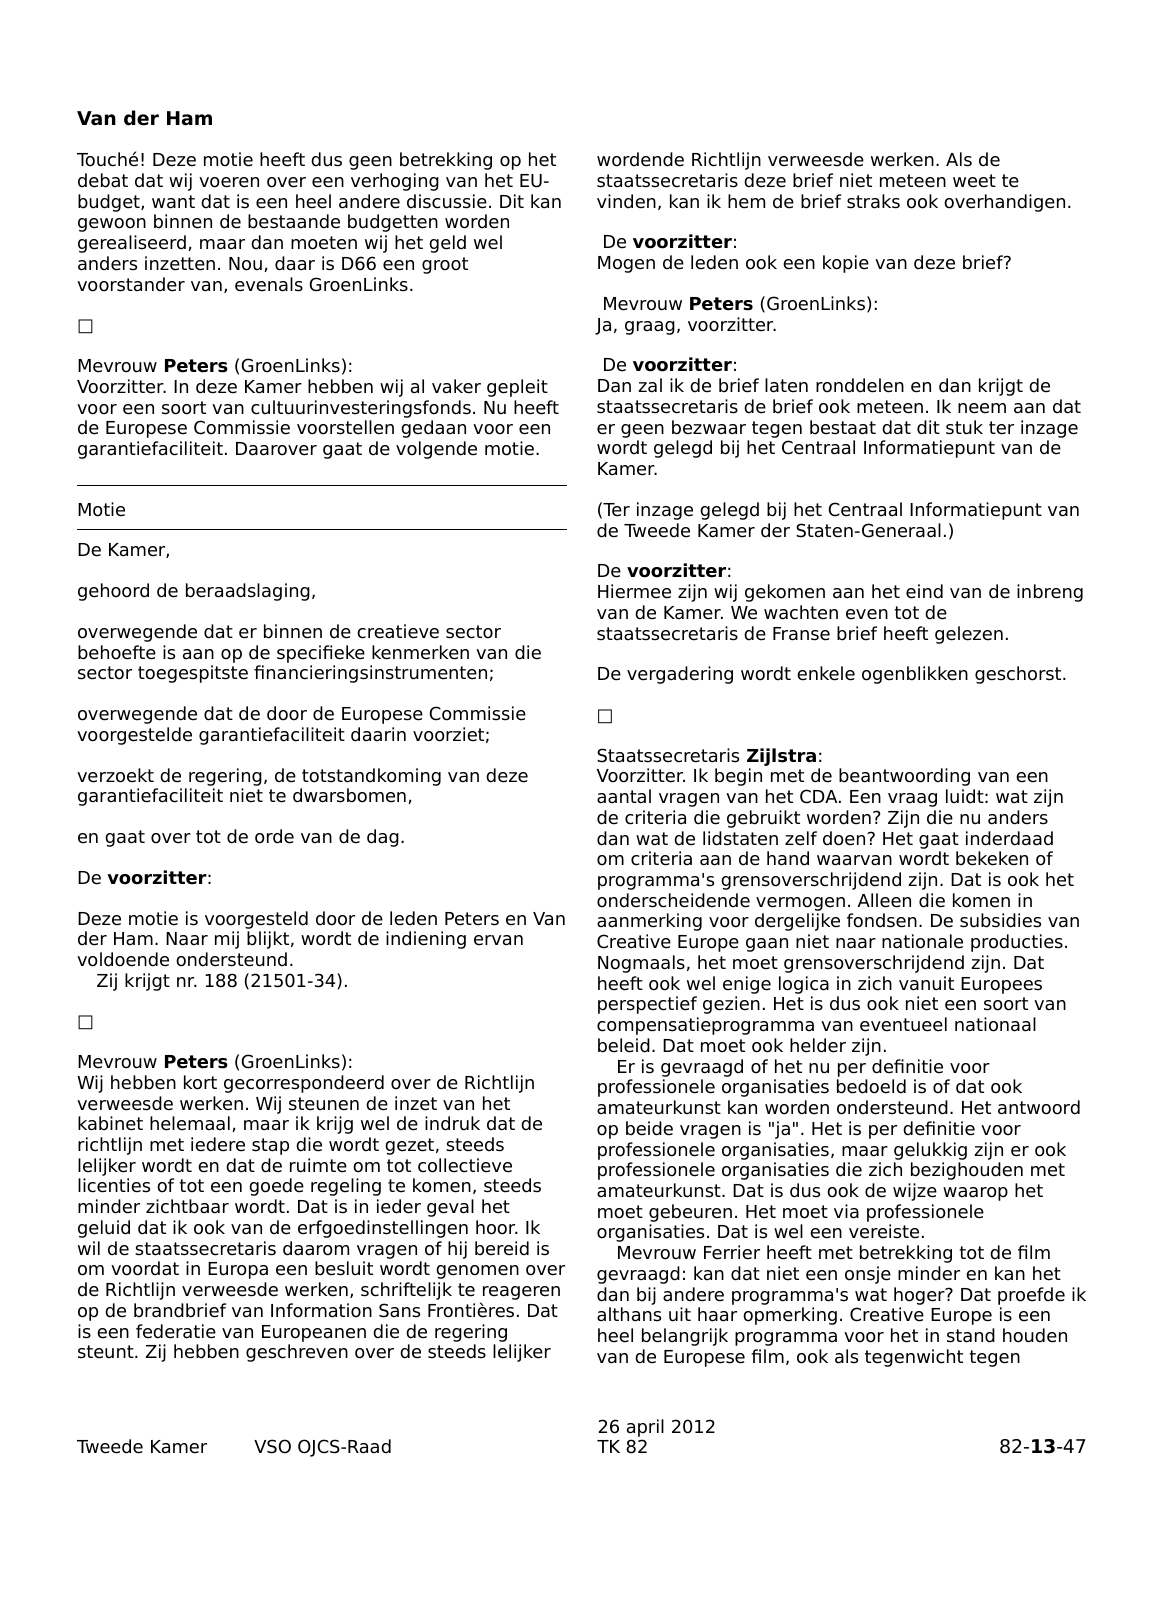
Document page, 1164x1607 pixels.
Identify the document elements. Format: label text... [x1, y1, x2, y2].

text Ja, graag, voorzitter. [596, 314, 1087, 335]
text Touché! Deze motie heeft dus geen betrekking op het debat dat wij voeren over een verhoging van het EU-budget, want dat is een heel andere discussie. Dit kan gewoon binnen de bestaande budgetten worden gerealiseerd, maar dan moeten wij het geld wel anders inzetten. Nou, daar is D66 een groot voorstander van, evenals GroenLinks. [77, 150, 567, 295]
text Hiermee zijn wij gekomen aan het eind van de inbreng van de Kamer. We wachten even tot de staatssecretaris de Franse brief heeft gelezen. [596, 582, 1087, 644]
text De vergadering wordt enkele ogenblikken geschorst. [596, 664, 1087, 685]
text Staatssecretaris Zijlstra: [596, 746, 1087, 766]
text Voorzitter. In deze Kamer hebben wij al vaker gepleit voor een soort van cultuurinvesteringsfonds. Nu heeft de Europese Commissie voorstellen gedaan voor een garantiefaciliteit. Daarover gaat de volgende motie. [77, 377, 567, 460]
text Mevrouw Ferrier heeft met betrekking tot de film gevraagd: kan dat niet een onsje minder en kan het dan bij andere programma's wat hoger? Dat proefde ik althans uit haar opmerking. Creative Europe is een heel belangrijk programma voor het in stand houden van de Europese film, ook als tegenwicht tegen [596, 1243, 1087, 1367]
text □ [77, 315, 567, 336]
text Zij krijgt nr. 188 (21501-34). [77, 971, 567, 991]
text overwegende dat de door de Europese Commissie voorgestelde garantiefaciliteit daarin voorziet; [77, 704, 567, 745]
text Mevrouw Peters (GroenLinks): [77, 1052, 567, 1073]
text De Kamer, [77, 540, 567, 561]
text De voorzitter: [596, 232, 1087, 253]
text □ [77, 1011, 567, 1032]
text Mevrouw Peters (GroenLinks): [596, 294, 1087, 314]
text Mogen de leden ook een kopie van deze brief? [596, 253, 1087, 274]
text Dan zal ik de brief laten ronddelen en dan krijgt de staatssecretaris de brief ook meteen. Ik neem aan dat er geen bezwaar tegen bestaat dat dit stuk ter inzage wordt gelegd bij het Centraal Informatiepunt van de Kamer. [596, 376, 1087, 480]
text De voorzitter: [77, 868, 567, 888]
text Motie [77, 499, 567, 520]
text overwegende dat er binnen de creatieve sector behoefte is aan op de specifieke kenmerken van die sector toegespitste financieringsinstrumenten; [77, 622, 567, 684]
text Mevrouw Peters (GroenLinks): [77, 356, 567, 377]
text Er is gevraagd of het nu per definitie voor professionele organisaties bedoeld is of dat ook amateurkunst kan worden ondersteund. Het antwoord op beide vragen is "ja". Het is per definitie voor professionele organisaties, maar gelukkig zijn er ook professionele organisaties die zich bezighouden met amateurkunst. Dat is dus ook de wijze waarop het moet gebeuren. Het moet via professionele organisaties. Dat is wel een vereiste. [596, 1056, 1087, 1243]
text Wij hebben kort gecorrespondeerd over de Richtlijn verweesde werken. Wij steunen de inzet van het kabinet helemaal, maar ik krijg wel de indruk dat de richtlijn met iedere stap die wordt gezet, steeds lelijker wordt en dat de ruimte om tot collectieve licenties of tot een goede regeling te komen, steeds minder zichtbaar wordt. Dat is in ieder geval het geluid dat ik ook van de erfgoedinstellingen hoor. Ik wil de staatssecretaris daarom vragen of hij bereid is om voordat in Europa een besluit wordt genomen over de Richtlijn verweesde werken, schriftelijk te reageren op de brandbrief van Information Sans Frontières. Dat is een federatie van Europeanen die de regering steunt. Zij hebben geschreven over de steeds lelijker [77, 1073, 567, 1363]
text Deze motie is voorgesteld door de leden Peters en Van der Ham. Naar mij blijkt, wordt de indiening ervan voldoende ondersteund. [77, 908, 567, 971]
text en gaat over tot de orde van de dag. [77, 827, 567, 848]
text De voorzitter: [596, 355, 1087, 376]
text Voorzitter. Ik begin met de beantwoording van een aantal vragen van het CDA. Een vraag luidt: wat zijn de criteria die gebruikt worden? Zijn die nu anders dan wat de lidstaten zelf doen? Het gaat inderdaad om criteria aan de hand waarvan wordt bekeken of programma's grensoverschrijdend zijn. Dat is ook het onderscheidende vermogen. Alleen die komen in aanmerking voor dergelijke fondsen. De subsidies van Creative Europe gaan niet naar nationale producties. Nogmaals, het moet grensoverschrijdend zijn. Dat heeft ook wel enige logica in zich vanuit Europees perspectief gezien. Het is dus ook niet een soort van compensatieprogramma van eventueel nationaal beleid. Dat moet ook helder zijn. [596, 766, 1087, 1056]
text wordende Richtlijn verweesde werken. Als de staatssecretaris deze brief niet meteen weet te vinden, kan ik hem de brief straks ook overhandigen. [596, 150, 1087, 212]
text □ [596, 705, 1087, 726]
text gehoord de beraadslaging, [77, 581, 567, 602]
text De voorzitter: [596, 561, 1087, 582]
text (Ter inzage gelegd bij het Centraal Informatiepunt van de Tweede Kamer der Staten-Generaal.) [596, 500, 1087, 541]
text verzoekt de regering, de totstandkoming van deze garantiefaciliteit niet te dwarsbomen, [77, 765, 567, 807]
